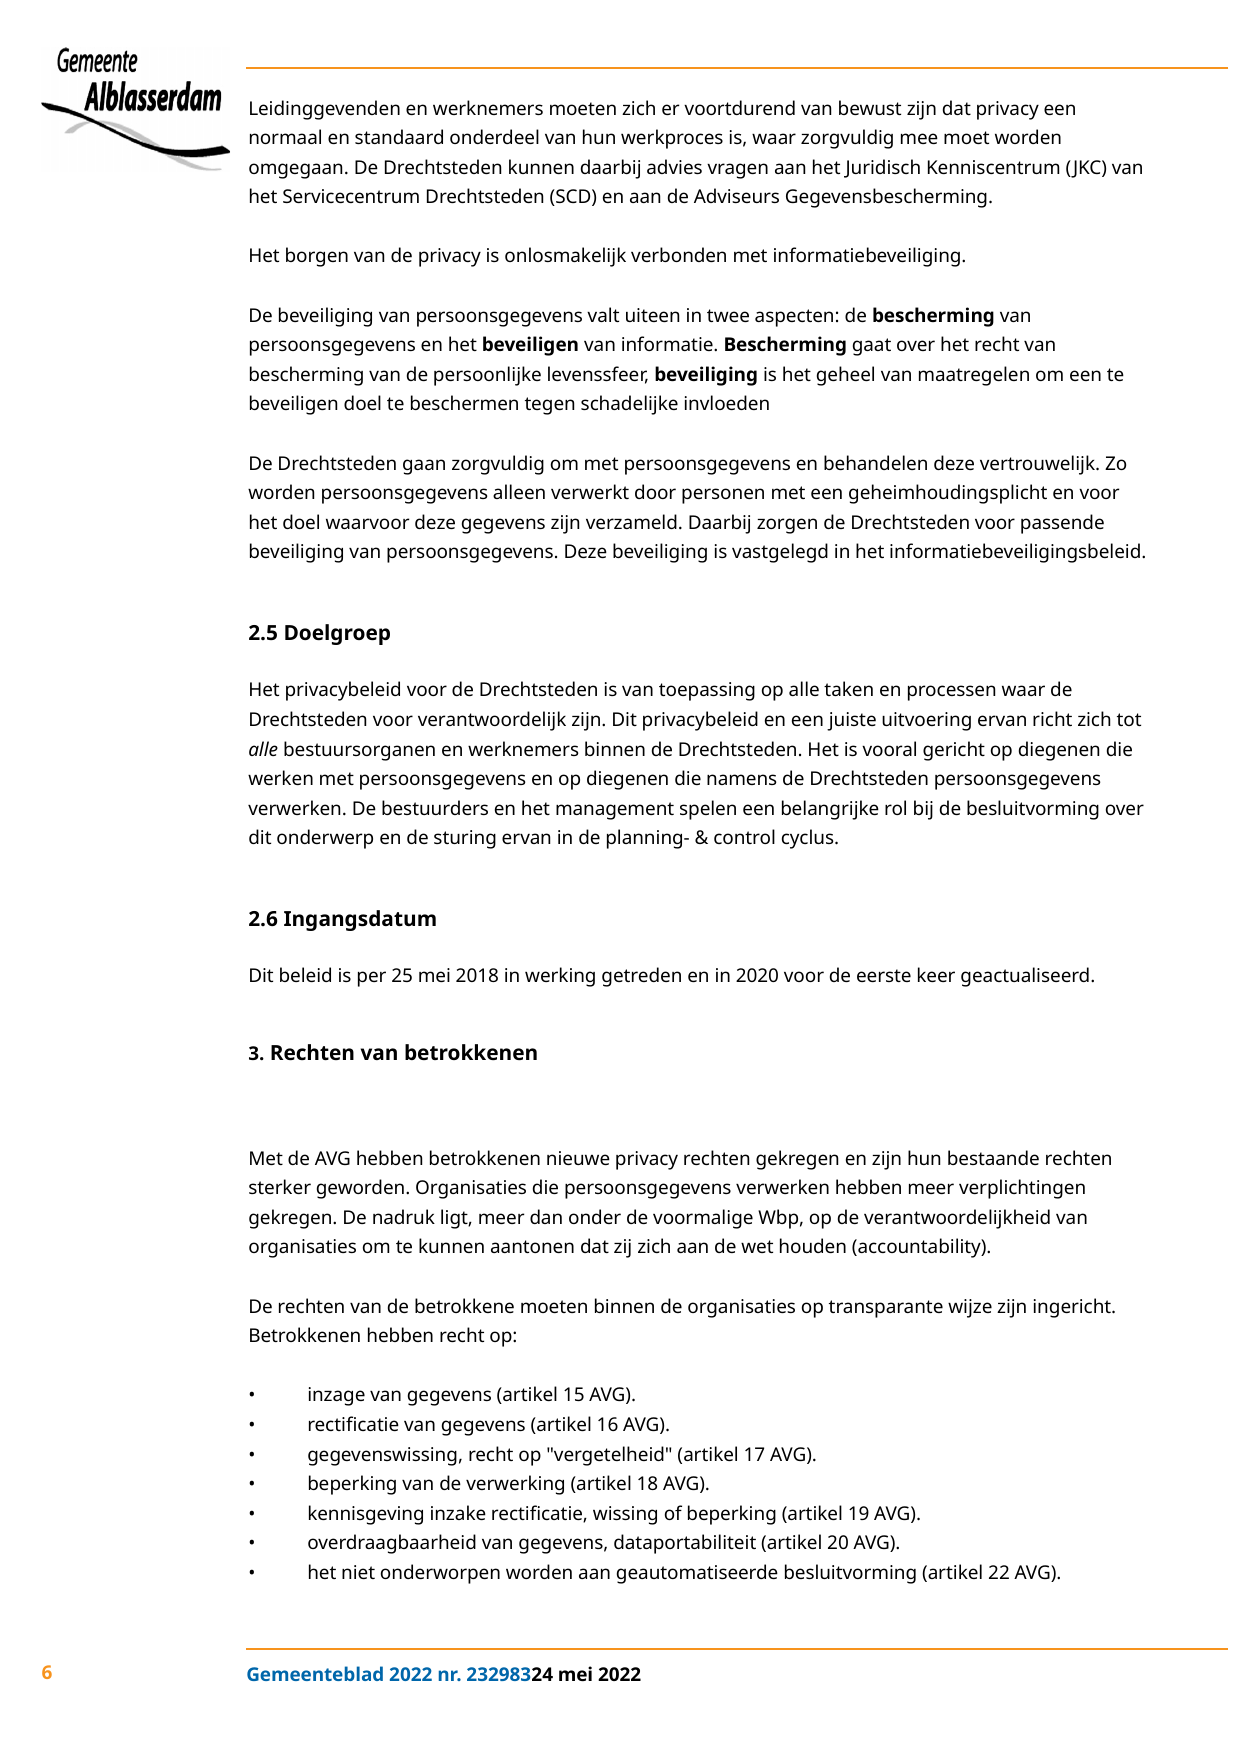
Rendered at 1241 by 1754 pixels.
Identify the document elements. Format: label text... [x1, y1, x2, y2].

list overdraagbaarheid van gegevens, dataportabiliteit (artikel 20 AVG). [248, 1529, 1152, 1555]
list het niet onderworpen worden aan geautomatiseerde besluitvorming (artikel 22 AVG). [248, 1559, 1152, 1585]
text De Drechtsteden gaan zorgvuldig om met persoonsgegevens en behandelen deze vertrouwelijk. Zo worden persoonsgegevens alleen verwerkt door personen met een geheimhoudingsplicht en voor het doel waarvoor deze gegevens zijn verzameld. Daarbij zorgen de Drechtsteden voor passende beveiliging van persoonsgegevens. Deze beveiliging is vastgelegd in het informatiebeveiligingsbeleid. [248, 450, 1152, 564]
list beperking van de verwerking (artikel 18 AVG). [248, 1470, 1152, 1496]
text Het privacybeleid voor de Drechtsteden is van toepassing op alle taken en processen waar de Drechtsteden voor verantwoordelijk zijn. Dit privacybeleid en een juiste uitvoering ervan richt zich tot alle bestuursorganen en werknemers binnen de Drechtsteden. Het is vooral gericht op diegenen die werken met persoonsgegevens en op diegenen die namens de Drechtsteden persoonsgegevens verwerken. De bestuurders en het management spelen een belangrijke rol bij de besluitvorming over dit onderwerp en de sturing ervan in de planning- & control cyclus. [248, 677, 1152, 850]
list gegevenswissing, recht op "vergetelheid" (artikel 17 AVG). [248, 1441, 1152, 1467]
text De beveiliging van persoonsgegevens valt uiteen in twee aspecten: de bescherming van persoonsgegevens en het beveiligen van informatie. Bescherming gaat over het recht van bescherming van de persoonlijke levenssfeer, beveiliging is het geheel van maatregelen om een te beveiligen doel te beschermen tegen schadelijke invloeden [248, 302, 1152, 416]
picture [41, 47, 231, 172]
text 2.5 Doelgroep [248, 618, 1152, 647]
text 3. Rechten van betrokkenen [248, 1038, 1152, 1066]
list inzage van gegevens (artikel 15 AVG). [248, 1382, 1152, 1407]
text Het borgen van de privacy is onlosmakelijk verbonden met informatiebeveiliging. [248, 243, 1152, 268]
text Leidinggevenden en werknemers moeten zich er voortdurend van bewust zijn dat privacy een normaal en standaard onderdeel van hun werkproces is, waar zorgvuldig mee moet worden omgegaan. De Drechtsteden kunnen daarbij advies vragen aan het Juridisch Kenniscentrum (JKC) van het Servicecentrum Drechtsteden (SCD) en aan de Adviseurs Gegevensbescherming. [248, 95, 1152, 209]
text Met de AVG hebben betrokkenen nieuwe privacy rechten gekregen en zijn hun bestaande rechten sterker geworden. Organisaties die persoonsgegevens verwerken hebben meer verplichtingen gekregen. De nadruk ligt, meer dan onder de voormalige Wbp, op de verantwoordelijkheid van organisaties om te kunnen aantonen dat zij zich aan de wet houden (accountability). [248, 1145, 1152, 1259]
list rectificatie van gegevens (artikel 16 AVG). [248, 1411, 1152, 1437]
text Dit beleid is per 25 mei 2018 in werking getreden en in 2020 voor de eerste keer geactualiseerd. [248, 962, 1152, 988]
list kennisgeving inzake rectificatie, wissing of beperking (artikel 19 AVG). [248, 1500, 1152, 1526]
text 2.6 Ingangsdatum [248, 904, 1152, 933]
text De rechten van de betrokkene moeten binnen de organisaties op transparante wijze zijn ingericht. Betrokkenen hebben recht op: [248, 1293, 1152, 1348]
